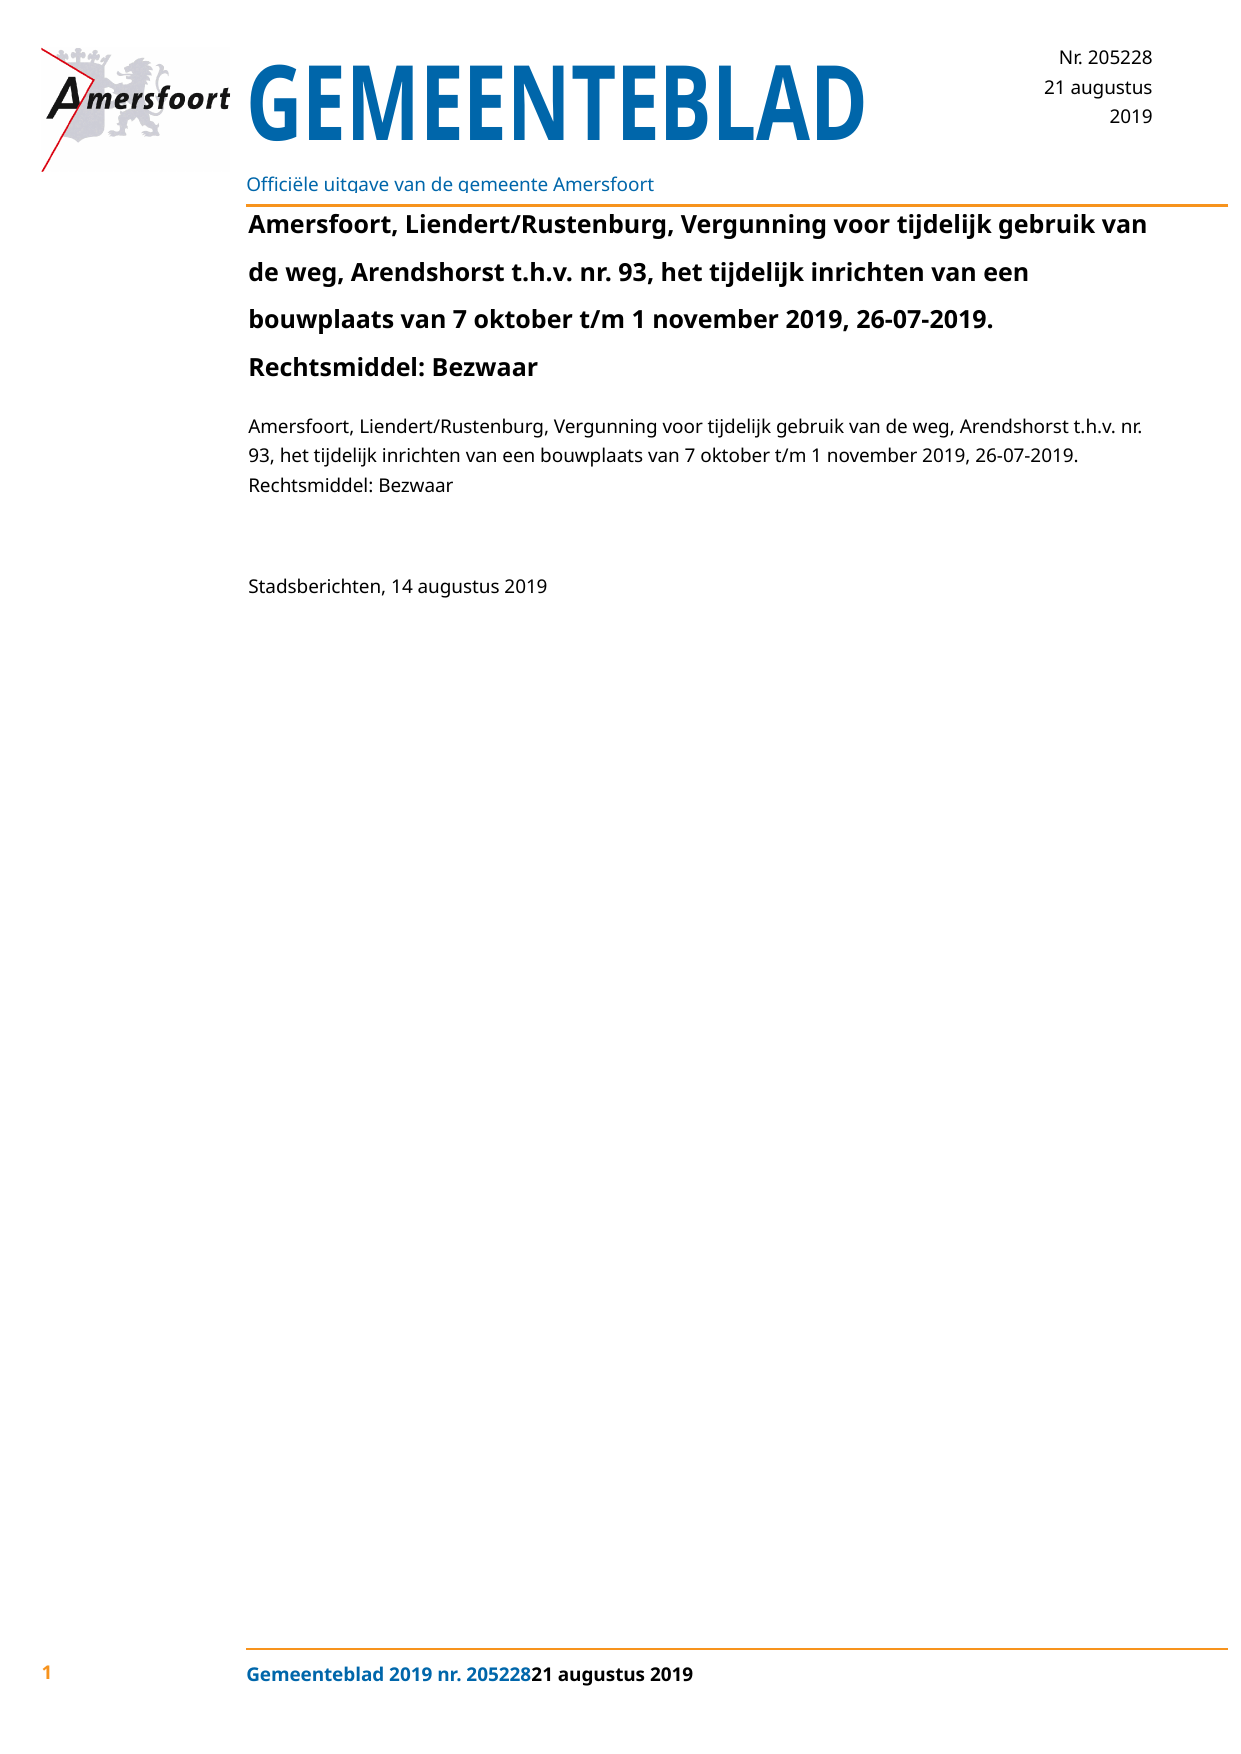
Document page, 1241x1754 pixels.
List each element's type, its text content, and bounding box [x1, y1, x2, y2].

text Amersfoort, Liendert/Rustenburg, Vergunning voor tijdelijk gebruik van de weg, Arendshorst t.h.v. nr. 93, het tijdelijk inrichten van een bouwplaats van 7 oktober t/m 1 november 2019, 26-07-2019. Rechtsmiddel: Bezwaar [248, 207, 1152, 384]
text Amersfoort, Liendert/Rustenburg, Vergunning voor tijdelijk gebruik van de weg, Arendshorst t.h.v. nr. 93, het tijdelijk inrichten van een bouwplaats van 7 oktober t/m 1 november 2019, 26-07-2019. Rechtsmiddel: Bezwaar [248, 413, 1152, 498]
picture [41, 47, 231, 172]
text Stadsberichten, 14 augustus 2019 [248, 573, 1152, 599]
